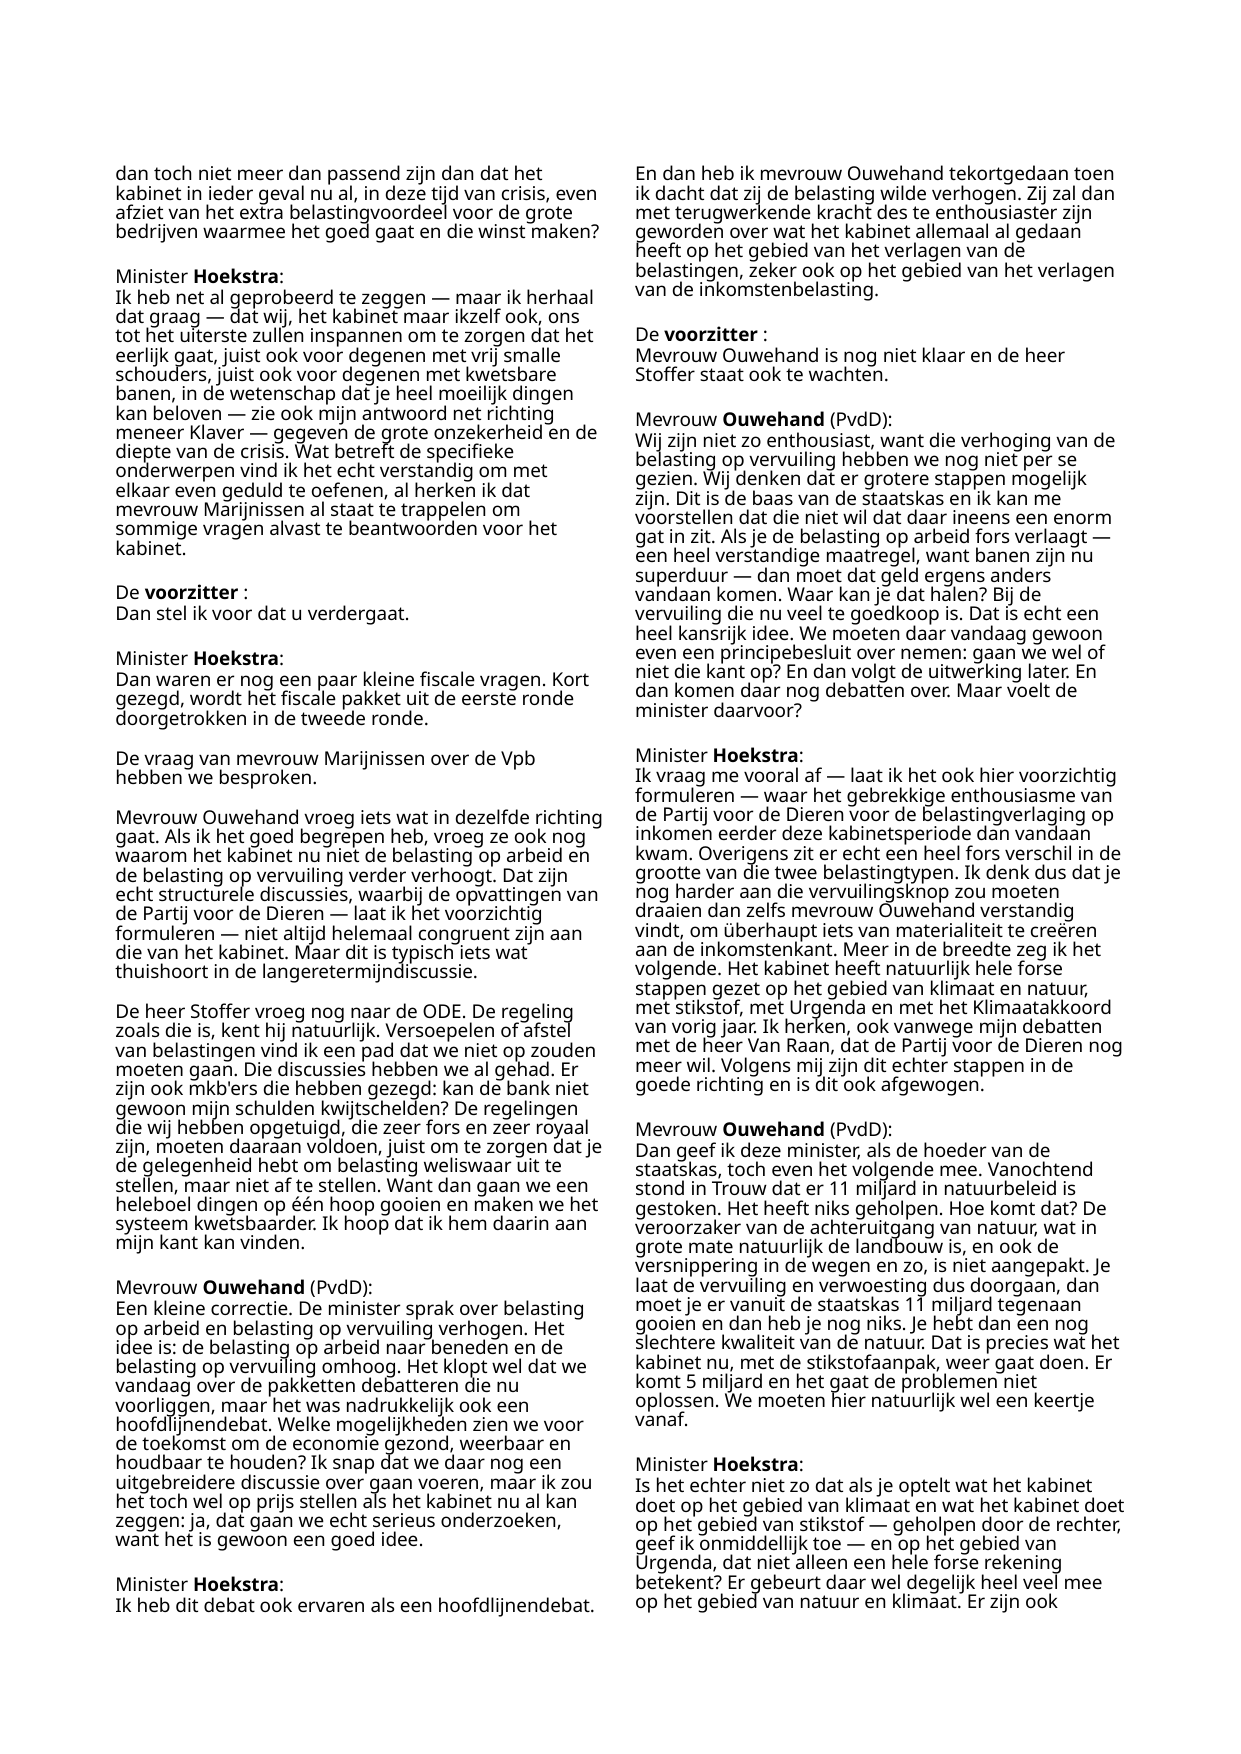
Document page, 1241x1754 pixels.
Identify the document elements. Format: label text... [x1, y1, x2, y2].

text Mevrouw Ouwehand (PvdD): [635, 1116, 1125, 1142]
text Mevrouw Ouwehand vroeg iets wat in dezelfde richting gaat. Als ik het goed begrepen heb, vroeg ze ook nog waarom het kabinet nu niet de belasting op arbeid en de belasting op vervuiling verder verhoogt. Dat zijn echt structurele discussies, waarbij de opvattingen van de Partij voor de Dieren — laat ik het voorzichtig formuleren — niet altijd helemaal congruent zijn aan die van het kabinet. Maar dit is typisch iets wat thuishoort in de langeretermijndiscussie. [115, 809, 605, 982]
text Minister Hoekstra: [635, 1452, 1125, 1477]
text De voorzitter : [115, 579, 605, 605]
text De heer Stoffer vroeg nog naar de ODE. De regeling zoals die is, kent hij natuurlijk. Versoepelen of afstel van belastingen vind ik een pad dat we niet op zouden moeten gaan. Die discussies hebben we al gehad. Er zijn ook mkb'ers die hebben gezegd: kan de bank niet gewoon mijn schulden kwijtschelden? De regelingen die wij hebben opgetuigd, die zeer fors en zeer royaal zijn, moeten daaraan voldoen, juist om te zorgen dat je de gelegenheid hebt om belasting weliswaar uit te stellen, maar niet af te stellen. Want dan gaan we een heleboel dingen op één hoop gooien en maken we het systeem kwetsbaarder. Ik hoop dat ik hem daarin aan mijn kant kan vinden. [115, 1003, 605, 1254]
text De voorzitter : [635, 321, 1125, 347]
text Dan geef ik deze minister, als de hoeder van de staatskas, toch even het volgende mee. Vanochtend stond in Trouw dat er 11 miljard in natuurbeleid is gestoken. Het heeft niks geholpen. Hoe komt dat? De veroorzaker van de achteruitgang van natuur, wat in grote mate natuurlijk de landbouw is, en ook de versnippering in de wegen en zo, is niet aangepakt. Je laat de vervuiling en verwoesting dus doorgaan, dan moet je er vanuit de staatskas 11 miljard tegenaan gooien en dan heb je nog niks. Je hebt dan een nog slechtere kwaliteit van de natuur. Dat is precies wat het kabinet nu, met de stikstofaanpak, weer gaat doen. Er komt 5 miljard en het gaat de problemen niet oplossen. We moeten hier natuurlijk wel een keertje vanaf. [635, 1142, 1125, 1431]
text Ik heb net al geprobeerd te zeggen — maar ik herhaal dat graag — dat wij, het kabinet maar ikzelf ook, ons tot het uiterste zullen inspannen om te zorgen dat het eerlijk gaat, juist ook voor degenen met vrij smalle schouders, juist ook voor degenen met kwetsbare banen, in de wetenschap dat je heel moeilijk dingen kan beloven — zie ook mijn antwoord net richting meneer Klaver — gegeven de grote onzekerheid en de diepte van de crisis. Wat betreft de specifieke onderwerpen vind ik het echt verstandig om met elkaar even geduld te oefenen, al herken ik dat mevrouw Marijnissen al staat te trappelen om sommige vragen alvast te beantwoorden voor het kabinet. [115, 289, 605, 559]
text Minister Hoekstra: [115, 1572, 605, 1597]
text dan toch niet meer dan passend zijn dan dat het kabinet in ieder geval nu al, in deze tijd van crisis, even afziet van het extra belastingvoordeel voor de grote bedrijven waarmee het goed gaat en die winst maken? [115, 165, 605, 242]
text Ik vraag me vooral af — laat ik het ook hier voorzichtig formuleren — waar het gebrekkige enthousiasme van de Partij voor de Dieren voor de belastingverlaging op inkomen eerder deze kabinetsperiode dan vandaan kwam. Overigens zit er echt een heel fors verschil in de grootte van die twee belastingtypen. Ik denk dus dat je nog harder aan die vervuilingsknop zou moeten draaien dan zelfs mevrouw Ouwehand verstandig vindt, om überhaupt iets van materialiteit te creëren aan de inkomstenkant. Meer in de breedte zeg ik het volgende. Het kabinet heeft natuurlijk hele forse stappen gezet op het gebied van klimaat en natuur, met stikstof, met Urgenda en met het Klimaatakkoord van vorig jaar. Ik herken, ook vanwege mijn debatten met de heer Van Raan, dat de Partij voor de Dieren nog meer wil. Volgens mij zijn dit echter stappen in de goede richting en is dit ook afgewogen. [635, 767, 1125, 1095]
text Mevrouw Ouwehand is nog niet klaar en de heer Stoffer staat ook te wachten. [635, 347, 1125, 385]
text Minister Hoekstra: [115, 263, 605, 289]
text Een kleine correctie. De minister sprak over belasting op arbeid en belasting op vervuiling verhogen. Het idee is: de belasting op arbeid naar beneden en de belasting op vervuiling omhoog. Het klopt wel dat we vandaag over de pakketten debatteren die nu voorliggen, maar het was nadrukkelijk ook een hoofdlijnendebat. Welke mogelijkheden zien we voor de toekomst om de economie gezond, weerbaar en houdbaar te houden? Ik snap dat we daar nog een uitgebreidere discussie over gaan voeren, maar ik zou het toch wel op prijs stellen als het kabinet nu al kan zeggen: ja, dat gaan we echt serieus onderzoeken, want het is gewoon een goed idee. [115, 1300, 605, 1551]
text Minister Hoekstra: [635, 742, 1125, 767]
text De vraag van mevrouw Marijnissen over de Vpb hebben we besproken. [115, 750, 605, 788]
text Ik heb dit debat ook ervaren als een hoofdlijnendebat. [115, 1597, 605, 1617]
text Mevrouw Ouwehand (PvdD): [635, 406, 1125, 432]
text En dan heb ik mevrouw Ouwehand tekortgedaan toen ik dacht dat zij de belasting wilde verhogen. Zij zal dan met terugwerkende kracht des te enthousiaster zijn geworden over wat het kabinet allemaal al gedaan heeft op het gebied van het verlagen van de belastingen, zeker ook op het gebied van het verlagen van de inkomstenbelasting. [635, 165, 1125, 300]
text Dan waren er nog een paar kleine fiscale vragen. Kort gezegd, wordt het fiscale pakket uit de eerste ronde doorgetrokken in de tweede ronde. [115, 671, 605, 729]
text Mevrouw Ouwehand (PvdD): [115, 1274, 605, 1300]
text Wij zijn niet zo enthousiast, want die verhoging van de belasting op vervuiling hebben we nog niet per se gezien. Wij denken dat er grotere stappen mogelijk zijn. Dit is de baas van de staatskas en ik kan me voorstellen dat die niet wil dat daar ineens een enorm gat in zit. Als je de belasting op arbeid fors verlaagt — een heel verstandige maatregel, want banen zijn nu superduur — dan moet dat geld ergens anders vandaan komen. Waar kan je dat halen? Bij de vervuiling die nu veel te goedkoop is. Dat is echt een heel kansrijk idee. We moeten daar vandaag gewoon even een principebesluit over nemen: gaan we wel of niet die kant op? En dan volgt de uitwerking later. En dan komen daar nog debatten over. Maar voelt de minister daarvoor? [635, 432, 1125, 721]
text Minister Hoekstra: [115, 645, 605, 671]
text Is het echter niet zo dat als je optelt wat het kabinet doet op het gebied van klimaat en wat het kabinet doet op het gebied van stikstof — geholpen door de rechter, geef ik onmiddellijk toe — en op het gebied van Urgenda, dat niet alleen een hele forse rekening betekent? Er gebeurt daar wel degelijk heel veel mee op het gebied van natuur en klimaat. Er zijn ook [635, 1477, 1125, 1612]
text Dan stel ik voor dat u verdergaat. [115, 605, 605, 624]
